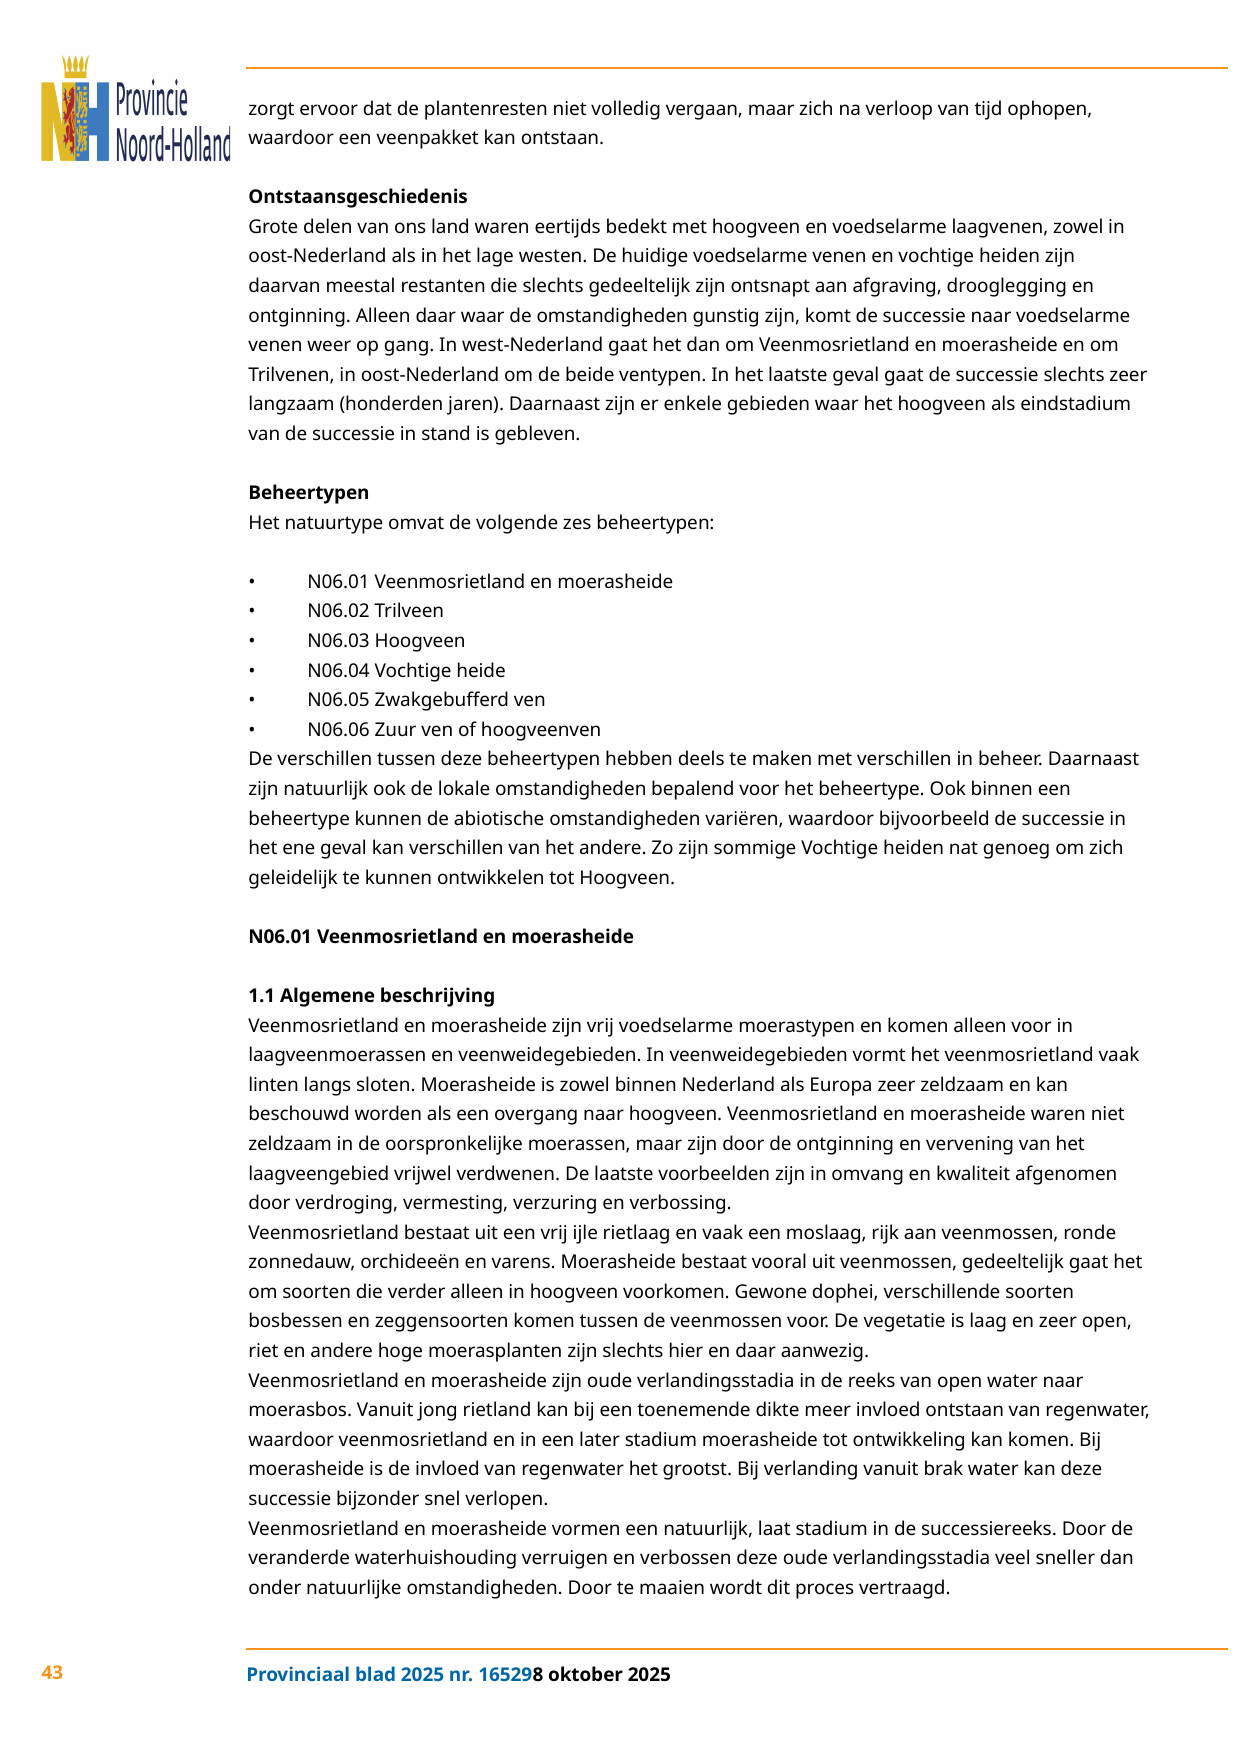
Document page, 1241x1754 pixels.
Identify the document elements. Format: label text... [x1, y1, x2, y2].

text 1.1 Algemene beschrijving [248, 982, 1152, 1008]
text Beheertypen [248, 479, 1152, 505]
text De verschillen tussen deze beheertypen hebben deels te maken met verschillen in beheer. Daarnaast zijn natuurlijk ook de lokale omstandigheden bepalend voor het beheertype. Ook binnen een beheertype kunnen de abiotische omstandigheden variëren, waardoor bijvoorbeeld de successie in het ene geval kan verschillen van het andere. Zo zijn sommige Vochtige heiden nat genoeg om zich geleidelijk te kunnen ontwikkelen tot Hoogveen. [248, 746, 1152, 890]
text Veenmosrietland bestaat uit een vrij ijle rietlaag en vaak een moslaag, rijk aan veenmossen, ronde zonnedauw, orchideeën en varens. Moerasheide bestaat vooral uit veenmossen, gedeeltelijk gaat het om soorten die verder alleen in hoogveen voorkomen. Gewone dophei, verschillende soorten bosbessen en zeggensoorten komen tussen de veenmossen voor. De vegetatie is laag en zeer open, riet en andere hoge moerasplanten zijn slechts hier en daar aanwezig. [248, 1219, 1152, 1363]
picture [41, 47, 231, 172]
text N06.01 Veenmosrietland en moerasheide [248, 923, 1152, 949]
text Veenmosrietland en moerasheide zijn oude verlandingsstadia in de reeks van open water naar moerasbos. Vanuit jong rietland kan bij een toenemende dikte meer invloed ontstaan van regenwater, waardoor veenmosrietland en in een later stadium moerasheide tot ontwikkeling kan komen. Bij moerasheide is de invloed van regenwater het grootst. Bij verlanding vanuit brak water kan deze successie bijzonder snel verlopen. [248, 1367, 1152, 1511]
text Grote delen van ons land waren eertijds bedekt met hoogveen en voedselarme laagvenen, zowel in oost-Nederland als in het lage westen. De huidige voedselarme venen en vochtige heiden zijn daarvan meestal restanten die slechts gedeeltelijk zijn ontsnapt aan afgraving, drooglegging en ontginning. Alleen daar waar de omstandigheden gunstig zijn, komt de successie naar voedselarme venen weer op gang. In west-Nederland gaat het dan om Veenmosrietland en moerasheide en om Trilvenen, in oost-Nederland om de beide ventypen. In het laatste geval gaat de successie slechts zeer langzaam (honderden jaren). Daarnaast zijn er enkele gebieden waar het hoogveen als eindstadium van de successie in stand is gebleven. [248, 213, 1152, 446]
list N06.05 Zwakgebufferd ven [248, 686, 1152, 712]
list N06.03 Hoogveen [248, 627, 1152, 653]
list N06.02 Trilveen [248, 598, 1152, 623]
text Het natuurtype omvat de volgende zes beheertypen: [248, 509, 1152, 535]
text Ontstaansgeschiedenis [248, 183, 1152, 209]
list N06.01 Veenmosrietland en moerasheide [248, 568, 1152, 594]
list N06.06 Zuur ven of hoogveenven [248, 716, 1152, 742]
text Veenmosrietland en moerasheide zijn vrij voedselarme moerastypen en komen alleen voor in laagveenmoerassen en veenweidegebieden. In veenweidegebieden vormt het veenmosrietland vaak linten langs sloten. Moerasheide is zowel binnen Nederland als Europa zeer zeldzaam en kan beschouwd worden als een overgang naar hoogveen. Veenmosrietland en moerasheide waren niet zeldzaam in de oorspronkelijke moerassen, maar zijn door de ontginning en vervening van het laagveengebied vrijwel verdwenen. De laatste voorbeelden zijn in omvang en kwaliteit afgenomen door verdroging, vermesting, verzuring en verbossing. [248, 1012, 1152, 1215]
list N06.04 Vochtige heide [248, 657, 1152, 683]
text zorgt ervoor dat de plantenresten niet volledig vergaan, maar zich na verloop van tijd ophopen, waardoor een veenpakket kan ontstaan. [248, 95, 1152, 150]
text Veenmosrietland en moerasheide vormen een natuurlijk, laat stadium in de successiereeks. Door de veranderde waterhuishouding verruigen en verbossen deze oude verlandingsstadia veel sneller dan onder natuurlijke omstandigheden. Door te maaien wordt dit proces vertraagd. [248, 1515, 1152, 1600]
